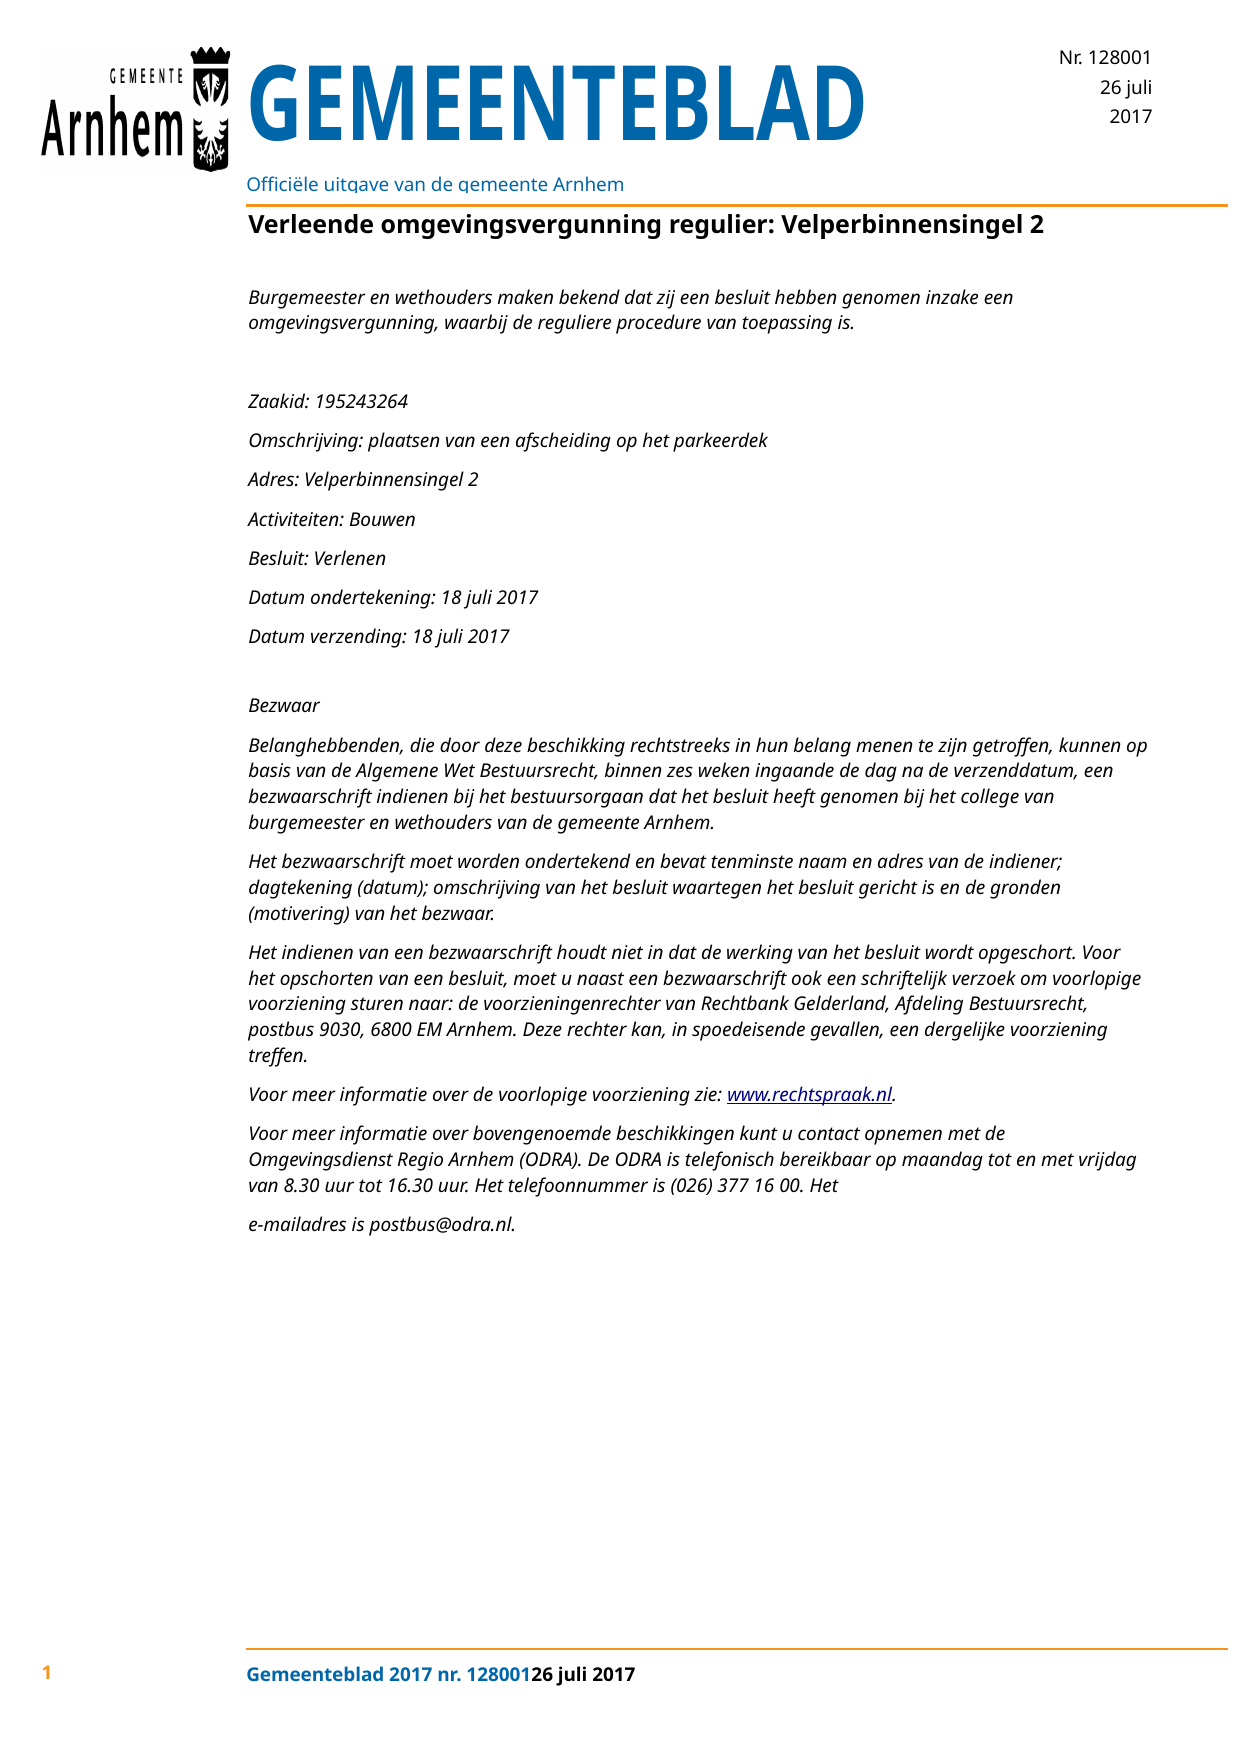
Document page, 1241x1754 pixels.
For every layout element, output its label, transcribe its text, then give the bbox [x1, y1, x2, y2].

text e-mailadres is postbus@odra.nl. [248, 1211, 1152, 1237]
text Burgemeester en wethouders maken bekend dat zij een besluit hebben genomen inzake een omgevingsvergunning, waarbij de reguliere procedure van toepassing is. [248, 284, 1152, 335]
text Datum verzending: 18 juli 2017 [248, 624, 1152, 649]
text Omschrijving: plaatsen van een afscheiding op het parkeerdek [248, 427, 1152, 453]
text Voor meer informatie over de voorlopige voorziening zie: www.rechtspraak.nl. [248, 1081, 1152, 1107]
text Belanghebbenden, die door deze beschikking rechtstreeks in hun belang menen te zijn getroffen, kunnen op basis van de Algemene Wet Bestuursrecht, binnen zes weken ingaande de dag na de verzenddatum, een bezwaarschrift indienen bij het bestuursorgaan dat het besluit heeft genomen bij het college van burgemeester en wethouders van de gemeente Arnhem. [248, 732, 1152, 835]
text Verleende omgevingsvergunning regulier: Velperbinnensingel 2 [248, 207, 1152, 241]
text Datum ondertekening: 18 juli 2017 [248, 584, 1152, 610]
text Voor meer informatie over bovengenoemde beschikkingen kunt u contact opnemen met de Omgevingsdienst Regio Arnhem (ODRA). De ODRA is telefonisch bereikbaar op maandag tot en met vrijdag van 8.30 uur tot 16.30 uur. Het telefoonnummer is (026) 377 16 00. Het [248, 1121, 1152, 1198]
text Activiteiten: Bouwen [248, 506, 1152, 532]
text Besluit: Verlenen [248, 545, 1152, 571]
text Bezwaar [248, 693, 1152, 718]
text Het indienen van een bezwaarschrift houdt niet in dat de werking van het besluit wordt opgeschort. Voor het opschorten van een besluit, moet u naast een bezwaarschrift ook een schriftelijk verzoek om voorlopige voorziening sturen naar: de voorzieningenrechter van Rechtbank Gelderland, Afdeling Bestuursrecht, postbus 9030, 6800 EM Arnhem. Deze rechter kan, in spoedeisende gevallen, een dergelijke voorziening treffen. [248, 939, 1152, 1068]
text Zaakid: 195243264 [248, 388, 1152, 414]
picture [41, 47, 231, 172]
text Het bezwaarschrift moet worden ondertekend en bevat tenminste naam en adres van de indiener; dagtekening (datum); omschrijving van het besluit waartegen het besluit gericht is en de gronden (motivering) van het bezwaar. [248, 848, 1152, 926]
text Adres: Velperbinnensingel 2 [248, 467, 1152, 492]
